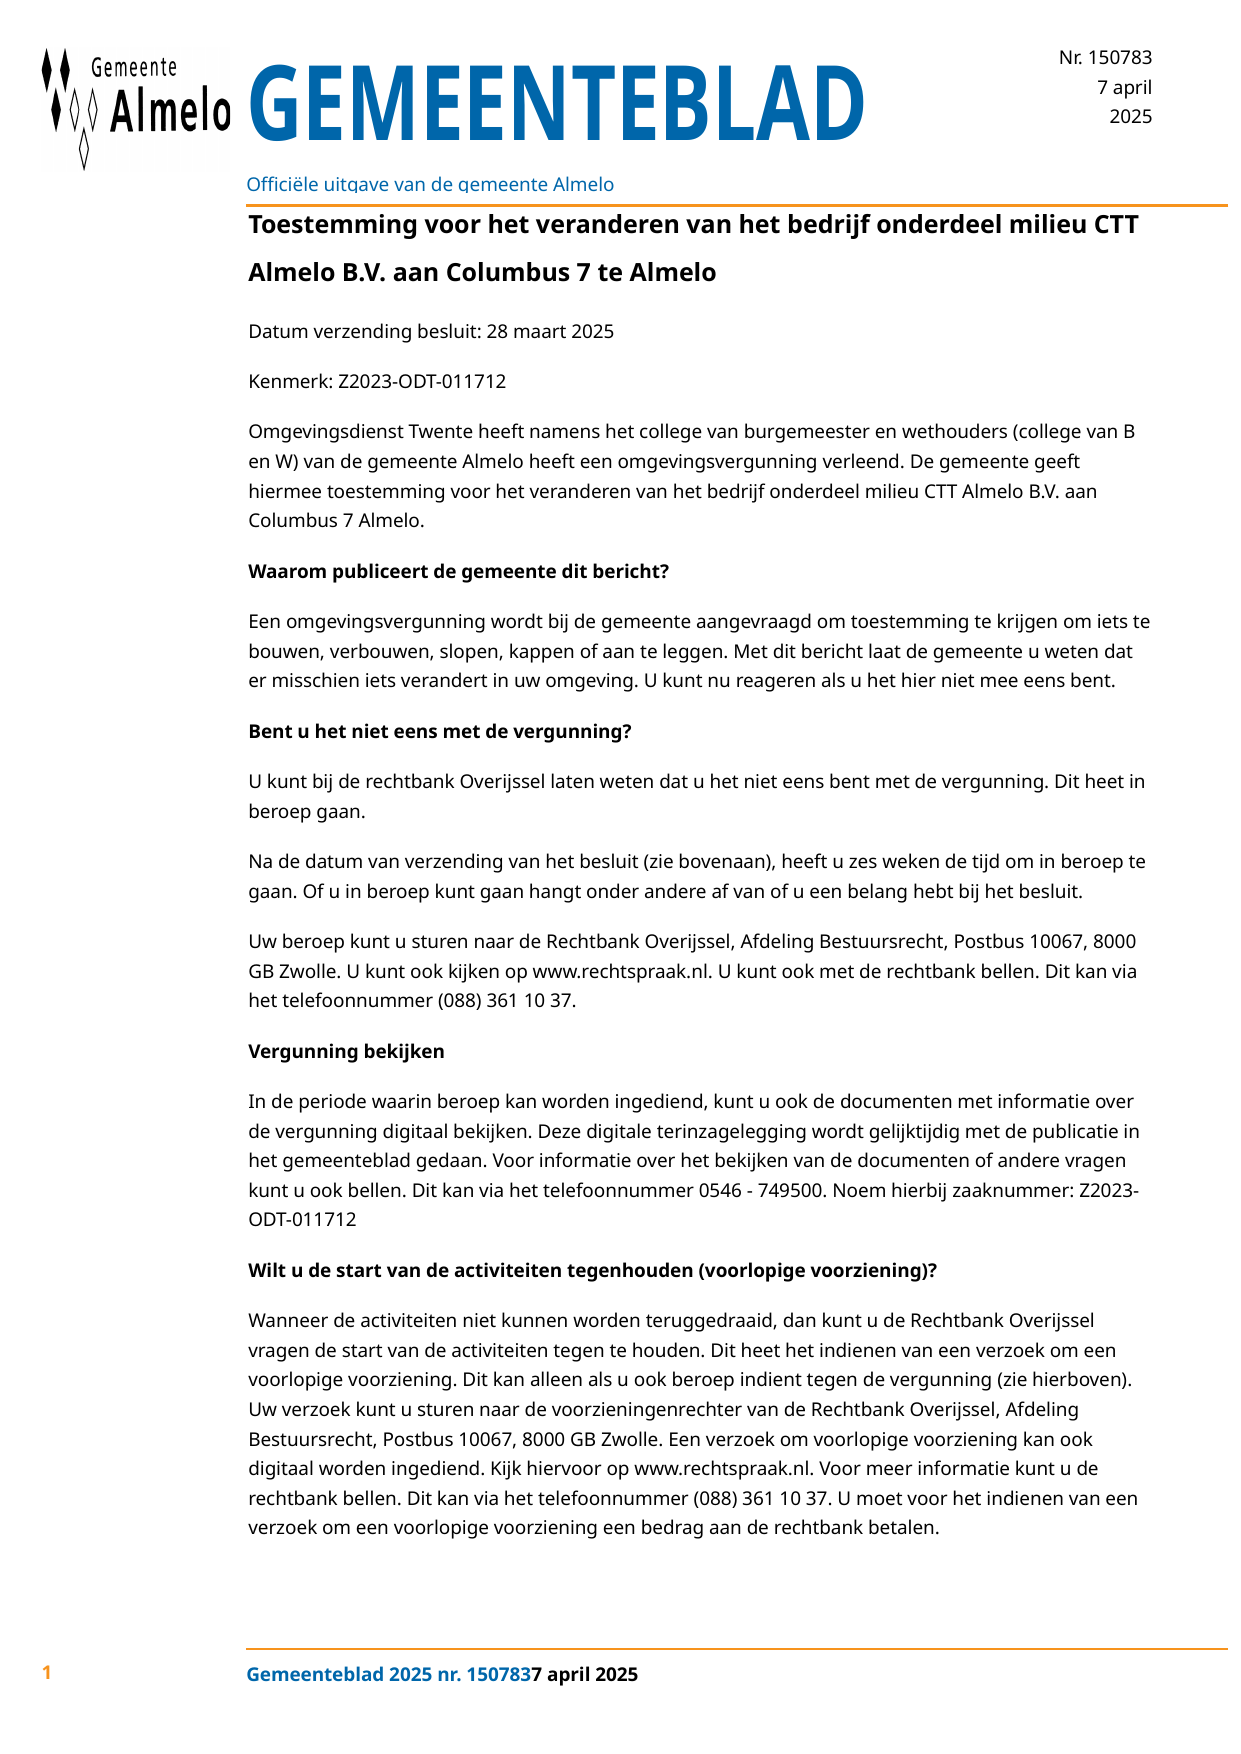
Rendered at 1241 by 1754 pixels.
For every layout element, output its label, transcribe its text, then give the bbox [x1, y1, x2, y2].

text Wilt u de start van de activiteiten tegenhouden (voorlopige voorziening)? [248, 1257, 1152, 1283]
text Toestemming voor het veranderen van het bedrijf onderdeel milieu CTT Almelo B.V. aan Columbus 7 te Almelo [248, 207, 1152, 288]
text Kenmerk: Z2023-ODT-011712 [248, 368, 1152, 394]
text Omgevingsdienst Twente heeft namens het college van burgemeester en wethouders (college van B en W) van de gemeente Almelo heeft een omgevingsvergunning verleend. De gemeente geeft hiermee toestemming voor het veranderen van het bedrijf onderdeel milieu CTT Almelo B.V. aan Columbus 7 Almelo. [248, 419, 1152, 533]
picture [41, 47, 231, 172]
text Datum verzending besluit: 28 maart 2025 [248, 318, 1152, 344]
text In de periode waarin beroep kan worden ingediend, kunt u ook de documenten met informatie over de vergunning digitaal bekijken. Deze digitale terinzagelegging wordt gelijktijdig met de publicatie in het gemeenteblad gedaan. Voor informatie over het bekijken van de documenten of andere vragen kunt u ook bellen. Dit kan via het telefoonnummer 0546 - 749500. Noem hierbij zaaknummer: Z2023-ODT-011712 [248, 1088, 1152, 1232]
text Vergunning bekijken [248, 1038, 1152, 1064]
text Na de datum van verzending van het besluit (zie bovenaan), heeft u zes weken de tijd om in beroep te gaan. Of u in beroep kunt gaan hangt onder andere af van of u een belang hebt bij het besluit. [248, 848, 1152, 904]
text Uw beroep kunt u sturen naar de Rechtbank Overijssel, Afdeling Bestuursrecht, Postbus 10067, 8000 GB Zwolle. U kunt ook kijken op www.rechtspraak.nl. U kunt ook met de rechtbank bellen. Dit kan via het telefoonnummer (088) 361 10 37. [248, 928, 1152, 1013]
text Bent u het niet eens met de vergunning? [248, 718, 1152, 744]
text Wanneer de activiteiten niet kunnen worden teruggedraaid, dan kunt u de Rechtbank Overijssel vragen de start van de activiteiten tegen te houden. Dit heet het indienen van een verzoek om een voorlopige voorziening. Dit kan alleen als u ook beroep indient tegen de vergunning (zie hierboven). Uw verzoek kunt u sturen naar de voorzieningenrechter van de Rechtbank Overijssel, Afdeling Bestuursrecht, Postbus 10067, 8000 GB Zwolle. Een verzoek om voorlopige voorziening kan ook digitaal worden ingediend. Kijk hiervoor op www.rechtspraak.nl. Voor meer informatie kunt u de rechtbank bellen. Dit kan via het telefoonnummer (088) 361 10 37. U moet voor het indienen van een verzoek om een voorlopige voorziening een bedrag aan de rechtbank betalen. [248, 1307, 1152, 1540]
text U kunt bij de rechtbank Overijssel laten weten dat u het niet eens bent met de vergunning. Dit heet in beroep gaan. [248, 768, 1152, 824]
text Een omgevingsvergunning wordt bij de gemeente aangevraagd om toestemming te krijgen om iets te bouwen, verbouwen, slopen, kappen of aan te leggen. Met dit bericht laat de gemeente u weten dat er misschien iets verandert in uw omgeving. U kunt nu reageren als u het hier niet mee eens bent. [248, 608, 1152, 693]
text Waarom publiceert de gemeente dit bericht? [248, 558, 1152, 584]
